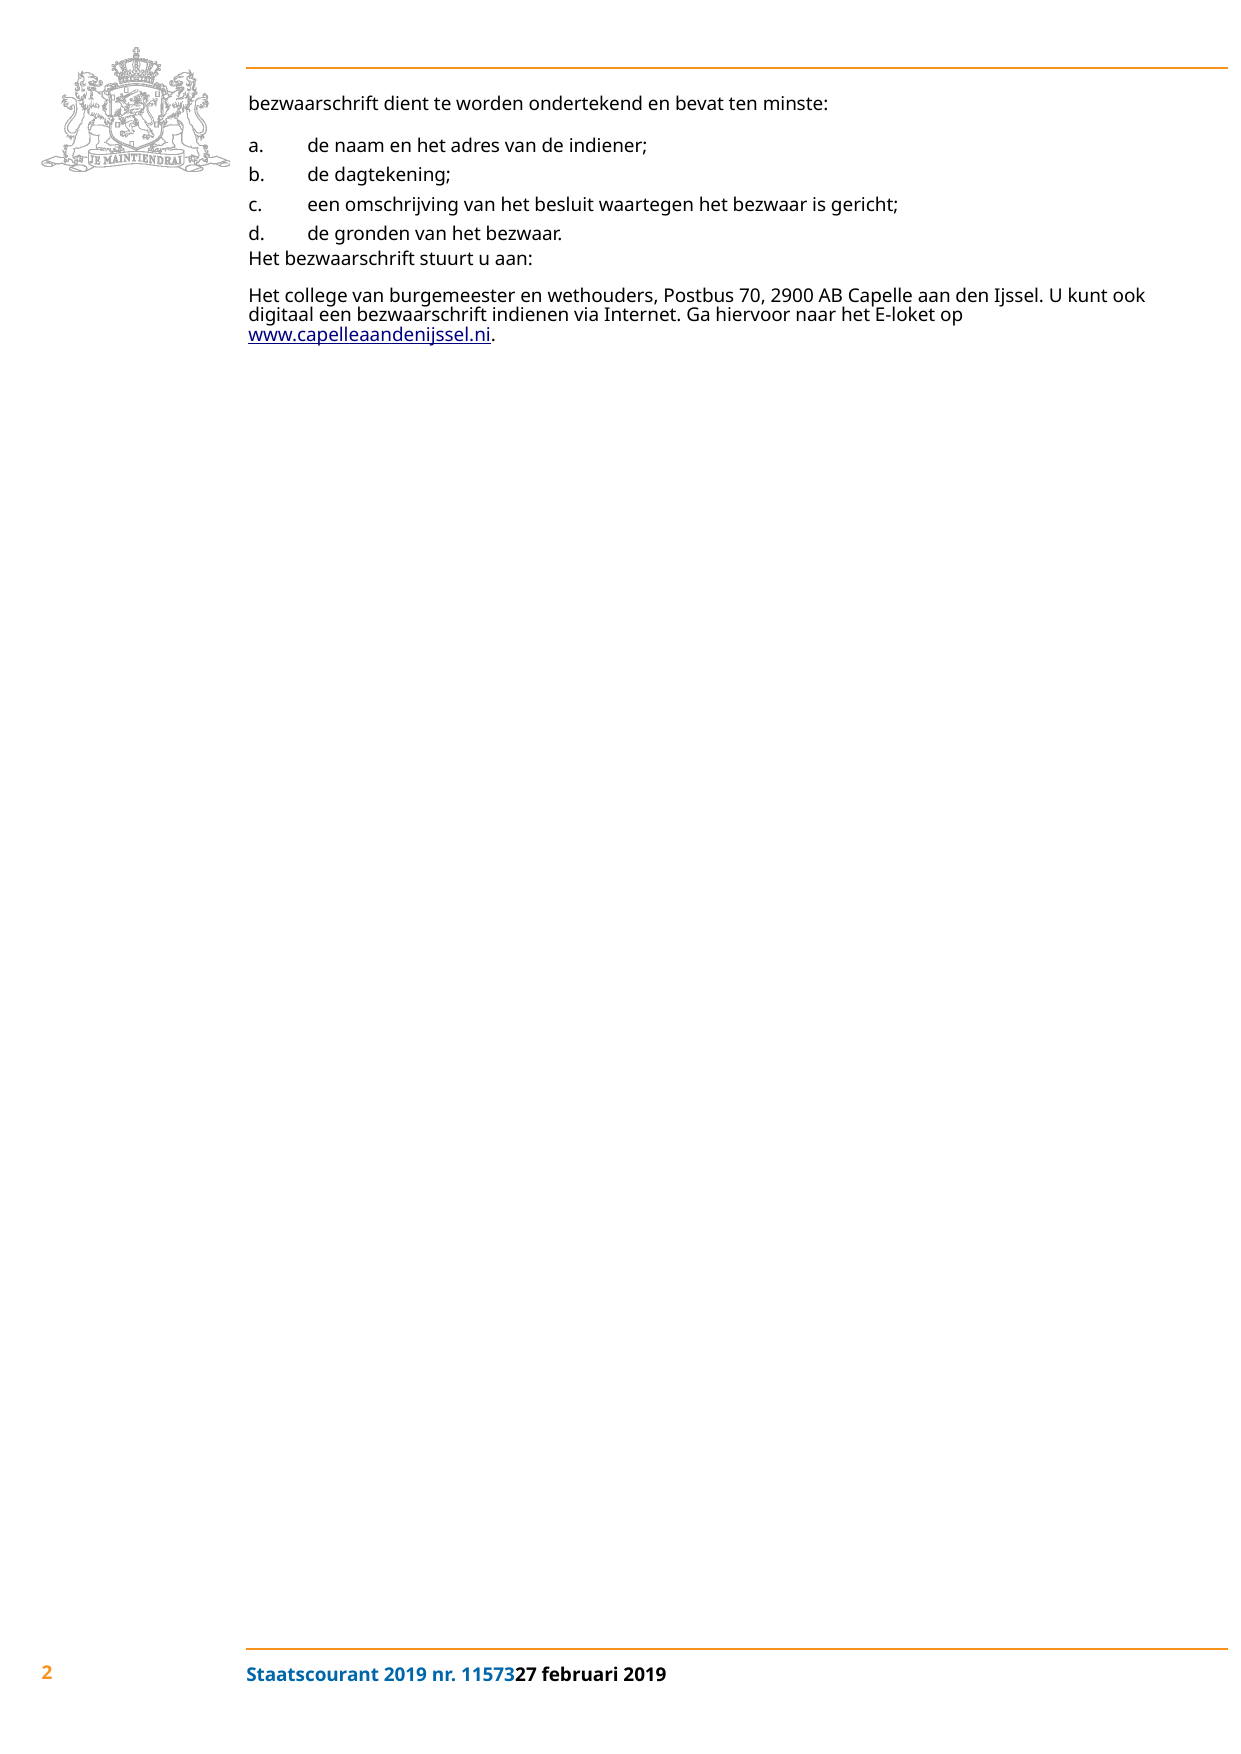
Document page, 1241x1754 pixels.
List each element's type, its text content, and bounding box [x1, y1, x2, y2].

list de dagtekening; [248, 161, 1152, 187]
text Het bezwaarschrift stuurt u aan: [248, 250, 1152, 269]
picture [41, 47, 231, 172]
text Het college van burgemeester en wethouders, Postbus 70, 2900 AB Capelle aan den Ijssel. U kunt ook digitaal een bezwaarschrift indienen via Internet. Ga hiervoor naar het E-loket op www.capelleaandenijssel.ni. [248, 287, 1152, 345]
list een omschrijving van het besluit waartegen het bezwaar is gericht; [248, 191, 1152, 217]
list de gronden van het bezwaar. [248, 221, 1152, 246]
text bezwaarschrift dient te worden ondertekend en bevat ten minste: [248, 95, 1152, 114]
list de naam en het adres van de indiener; [248, 132, 1152, 157]
